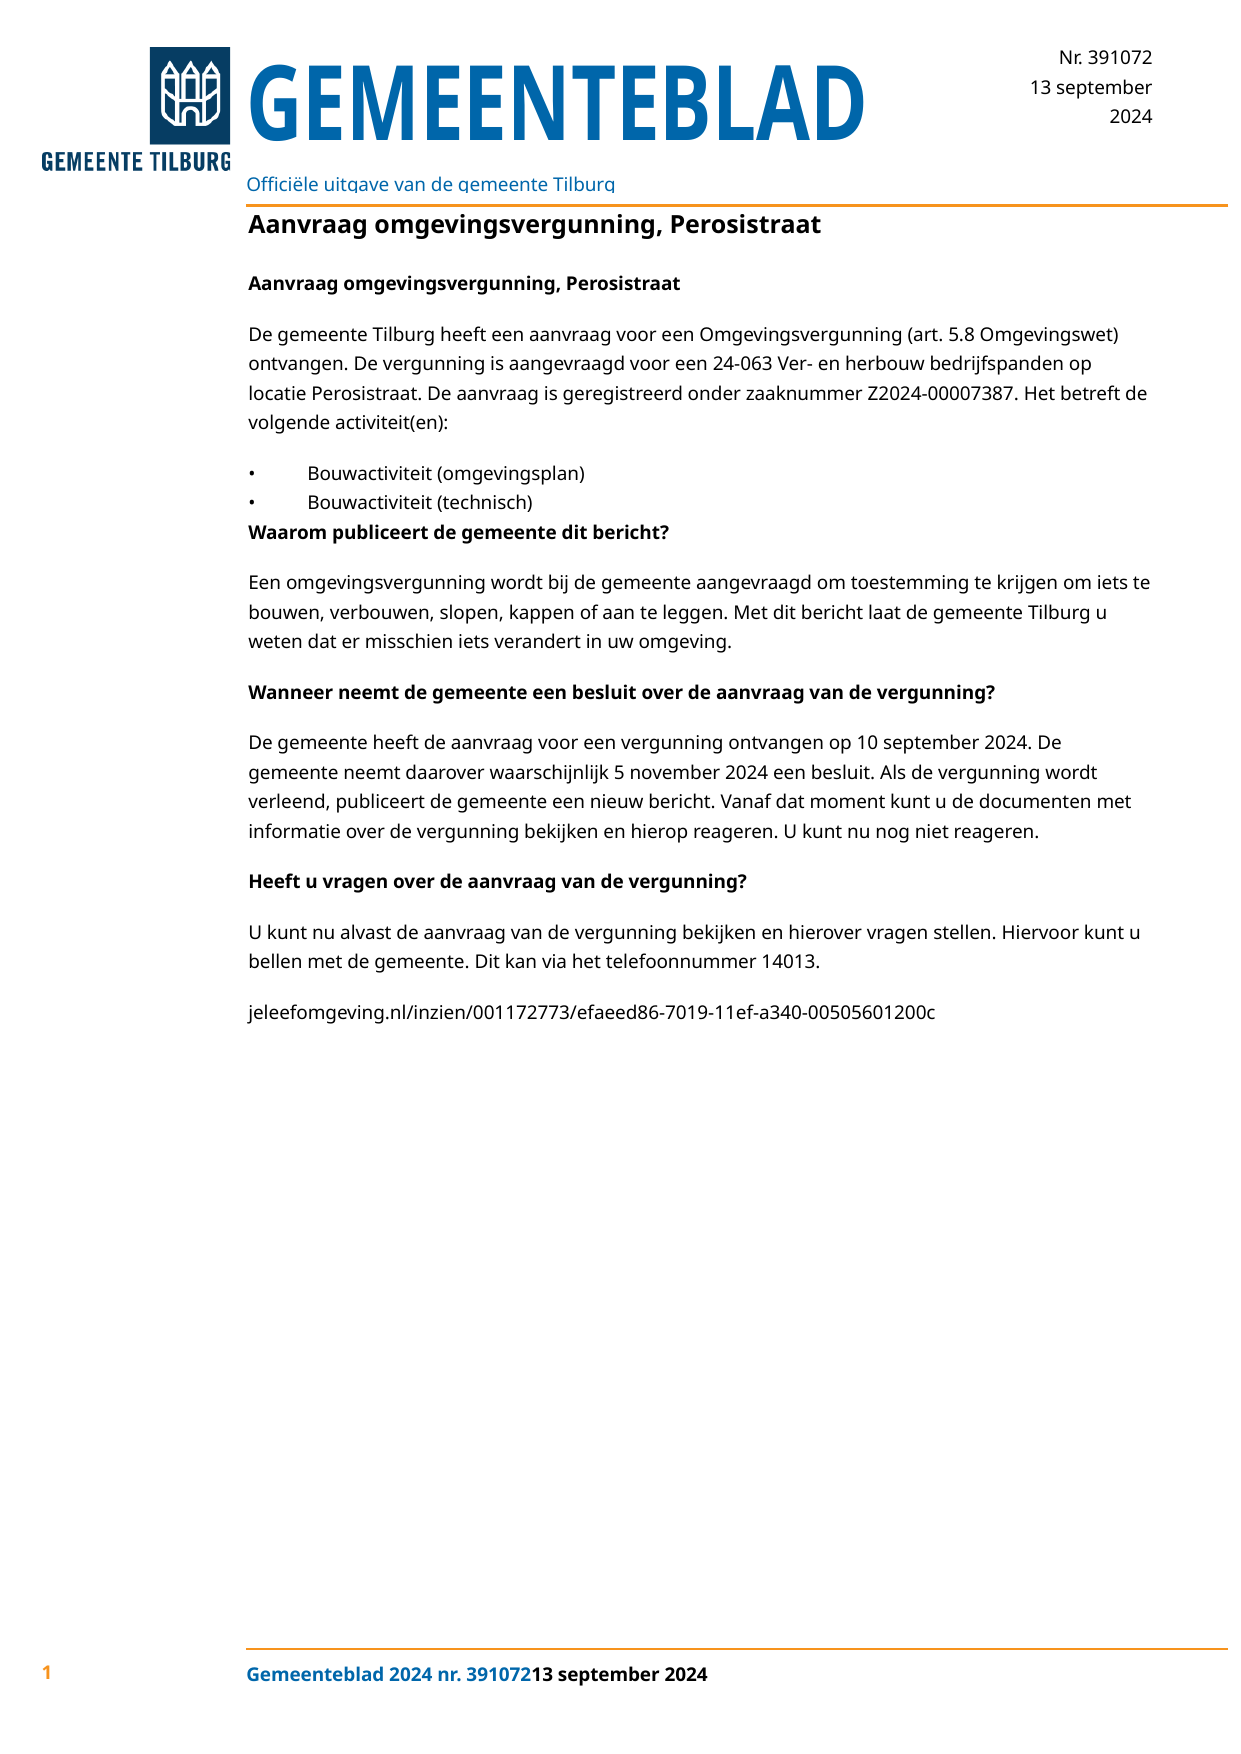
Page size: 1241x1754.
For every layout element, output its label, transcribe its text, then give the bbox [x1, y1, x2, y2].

text De gemeente Tilburg heeft een aanvraag voor een Omgevingsvergunning (art. 5.8 Omgevingswet) ontvangen. De vergunning is aangevraagd voor een 24-063 Ver- en herbouw bedrijfspanden op locatie Perosistraat. De aanvraag is geregistreerd onder zaaknummer Z2024-00007387. Het betreft de volgende activiteit(en): [248, 321, 1152, 435]
text jeleefomgeving.nl/inzien/001172773/efaeed86-7019-11ef-a340-00505601200c [248, 999, 1152, 1025]
text De gemeente heeft de aanvraag voor een vergunning ontvangen op 10 september 2024. De gemeente neemt daarover waarschijnlijk 5 november 2024 een besluit. Als de vergunning wordt verleend, publiceert de gemeente een nieuw bericht. Vanaf dat moment kunt u de documenten met informatie over de vergunning bekijken en hierop reageren. U kunt nu nog niet reageren. [248, 729, 1152, 844]
text Wanneer neemt de gemeente een besluit over de aanvraag van de vergunning? [248, 679, 1152, 705]
text Heeft u vragen over de aanvraag van de vergunning? [248, 869, 1152, 894]
text Een omgevingsvergunning wordt bij de gemeente aangevraagd om toestemming te krijgen om iets te bouwen, verbouwen, slopen, kappen of aan te leggen. Met dit bericht laat de gemeente Tilburg u weten dat er misschien iets verandert in uw omgeving. [248, 569, 1152, 654]
text Waarom publiceert de gemeente dit bericht? [248, 519, 1152, 545]
text Aanvraag omgevingsvergunning, Perosistraat [248, 207, 1152, 241]
list Bouwactiviteit (omgevingsplan) [248, 460, 1152, 486]
list Bouwactiviteit (technisch) [248, 489, 1152, 515]
text Aanvraag omgevingsvergunning, Perosistraat [248, 270, 1152, 296]
picture [41, 47, 231, 172]
text U kunt nu alvast de aanvraag van de vergunning bekijken en hierover vragen stellen. Hiervoor kunt u bellen met de gemeente. Dit kan via het telefoonnummer 14013. [248, 919, 1152, 974]
